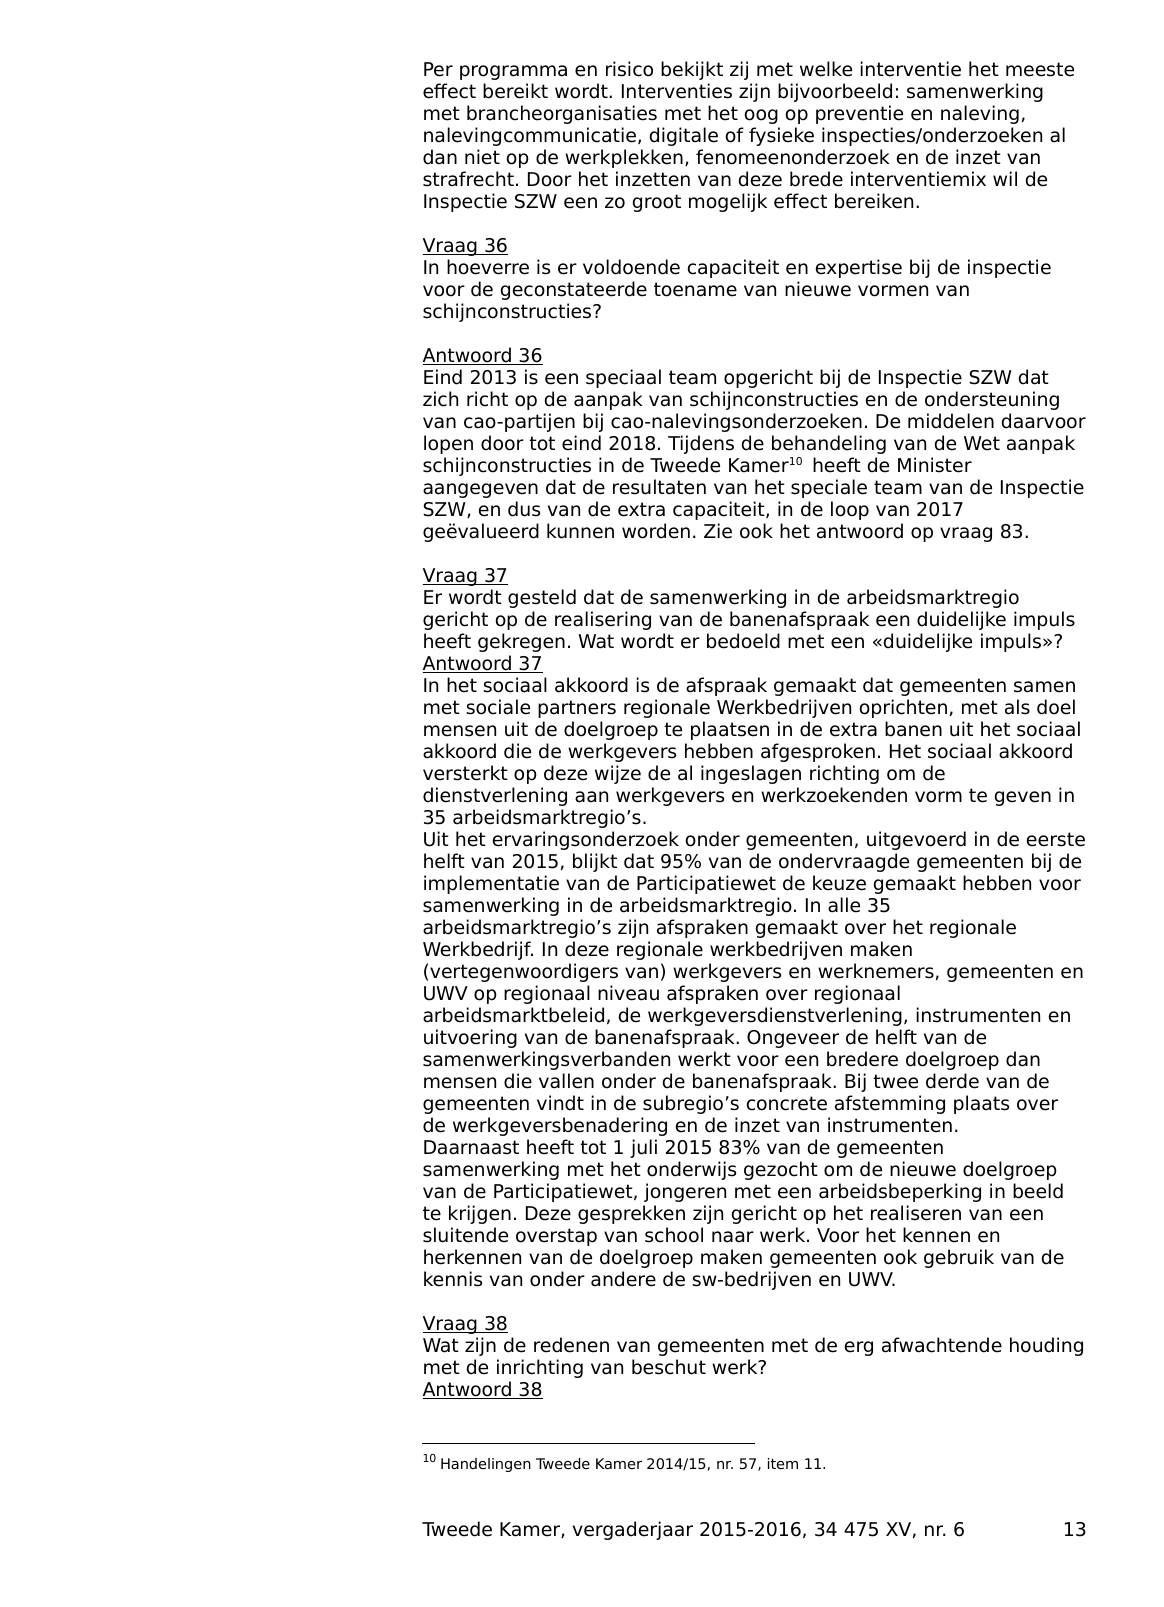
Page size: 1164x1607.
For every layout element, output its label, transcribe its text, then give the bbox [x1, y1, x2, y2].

text Wat zijn de redenen van gemeenten met de erg afwachtende houding met de inrichting van beschut werk? [422, 1335, 1087, 1379]
text In hoeverre is er voldoende capaciteit en expertise bij de inspectie voor de geconstateerde toename van nieuwe vormen van schijnconstructies? [422, 257, 1087, 323]
text Antwoord 36 [422, 345, 1087, 367]
text Vraag 38 [422, 1313, 1087, 1335]
text Handelingen Tweede Kamer 2014/15, nr. 57, item 11. [422, 1452, 1087, 1474]
text Daarnaast heeft tot 1 juli 2015 83% van de gemeenten samenwerking met het onderwijs gezocht om de nieuwe doelgroep van de Participatiewet, jongeren met een arbeidsbeperking in beeld te krijgen. Deze gesprekken zijn gericht op het realiseren van een sluitende overstap van school naar werk. Voor het kennen en herkennen van de doelgroep maken gemeenten ook gebruik van de kennis van onder andere de sw-bedrijven en UWV. [422, 1137, 1087, 1291]
text Antwoord 38 [422, 1379, 1087, 1401]
text Vraag 36 [422, 235, 1087, 257]
text Eind 2013 is een speciaal team opgericht bij de Inspectie SZW dat zich richt op de aanpak van schijnconstructies en de ondersteuning van cao-partijen bij cao-nalevingsonderzoeken. De middelen daarvoor lopen door tot eind 2018. Tijdens de behandeling van de Wet aanpak schijnconstructies in de Tweede Kamer heeft de Minister aangegeven dat de resultaten van het speciale team van de Inspectie SZW, en dus van de extra capaciteit, in de loop van 2017 geëvalueerd kunnen worden. Zie ook het antwoord op vraag 83. [422, 367, 1087, 543]
text Antwoord 37 [422, 653, 1087, 675]
text Er wordt gesteld dat de samenwerking in de arbeidsmarktregio gericht op de realisering van de banenafspraak een duidelijke impuls heeft gekregen. Wat wordt er bedoeld met een «duidelijke impuls»? [422, 587, 1087, 653]
text Per programma en risico bekijkt zij met welke interventie het meeste effect bereikt wordt. Interventies zijn bijvoorbeeld: samenwerking met brancheorganisaties met het oog op preventie en naleving, nalevingcommunicatie, digitale of fysieke inspecties/onderzoeken al dan niet op de werkplekken, fenomeenonderzoek en de inzet van strafrecht. Door het inzetten van deze brede interventiemix wil de Inspectie SZW een zo groot mogelijk effect bereiken. [422, 59, 1087, 213]
text In het sociaal akkoord is de afspraak gemaakt dat gemeenten samen met sociale partners regionale Werkbedrijven oprichten, met als doel mensen uit de doelgroep te plaatsen in de extra banen uit het sociaal akkoord die de werkgevers hebben afgesproken. Het sociaal akkoord versterkt op deze wijze de al ingeslagen richting om de dienstverlening aan werkgevers en werkzoekenden vorm te geven in 35 arbeidsmarktregio’s. [422, 675, 1087, 829]
text Vraag 37 [422, 565, 1087, 587]
text Uit het ervaringsonderzoek onder gemeenten, uitgevoerd in de eerste helft van 2015, blijkt dat 95% van de ondervraagde gemeenten bij de implementatie van de Participatiewet de keuze gemaakt hebben voor samenwerking in de arbeidsmarktregio. In alle 35 arbeidsmarktregio’s zijn afspraken gemaakt over het regionale Werkbedrijf. In deze regionale werkbedrijven maken (vertegenwoordigers van) werkgevers en werknemers, gemeenten en UWV op regionaal niveau afspraken over regionaal arbeidsmarktbeleid, de werkgeversdienstverlening, instrumenten en uitvoering van de banenafspraak. Ongeveer de helft van de samenwerkingsverbanden werkt voor een bredere doelgroep dan mensen die vallen onder de banenafspraak. Bij twee derde van de gemeenten vindt in de subregio’s concrete afstemming plaats over de werkgeversbenadering en de inzet van instrumenten. [422, 829, 1087, 1137]
